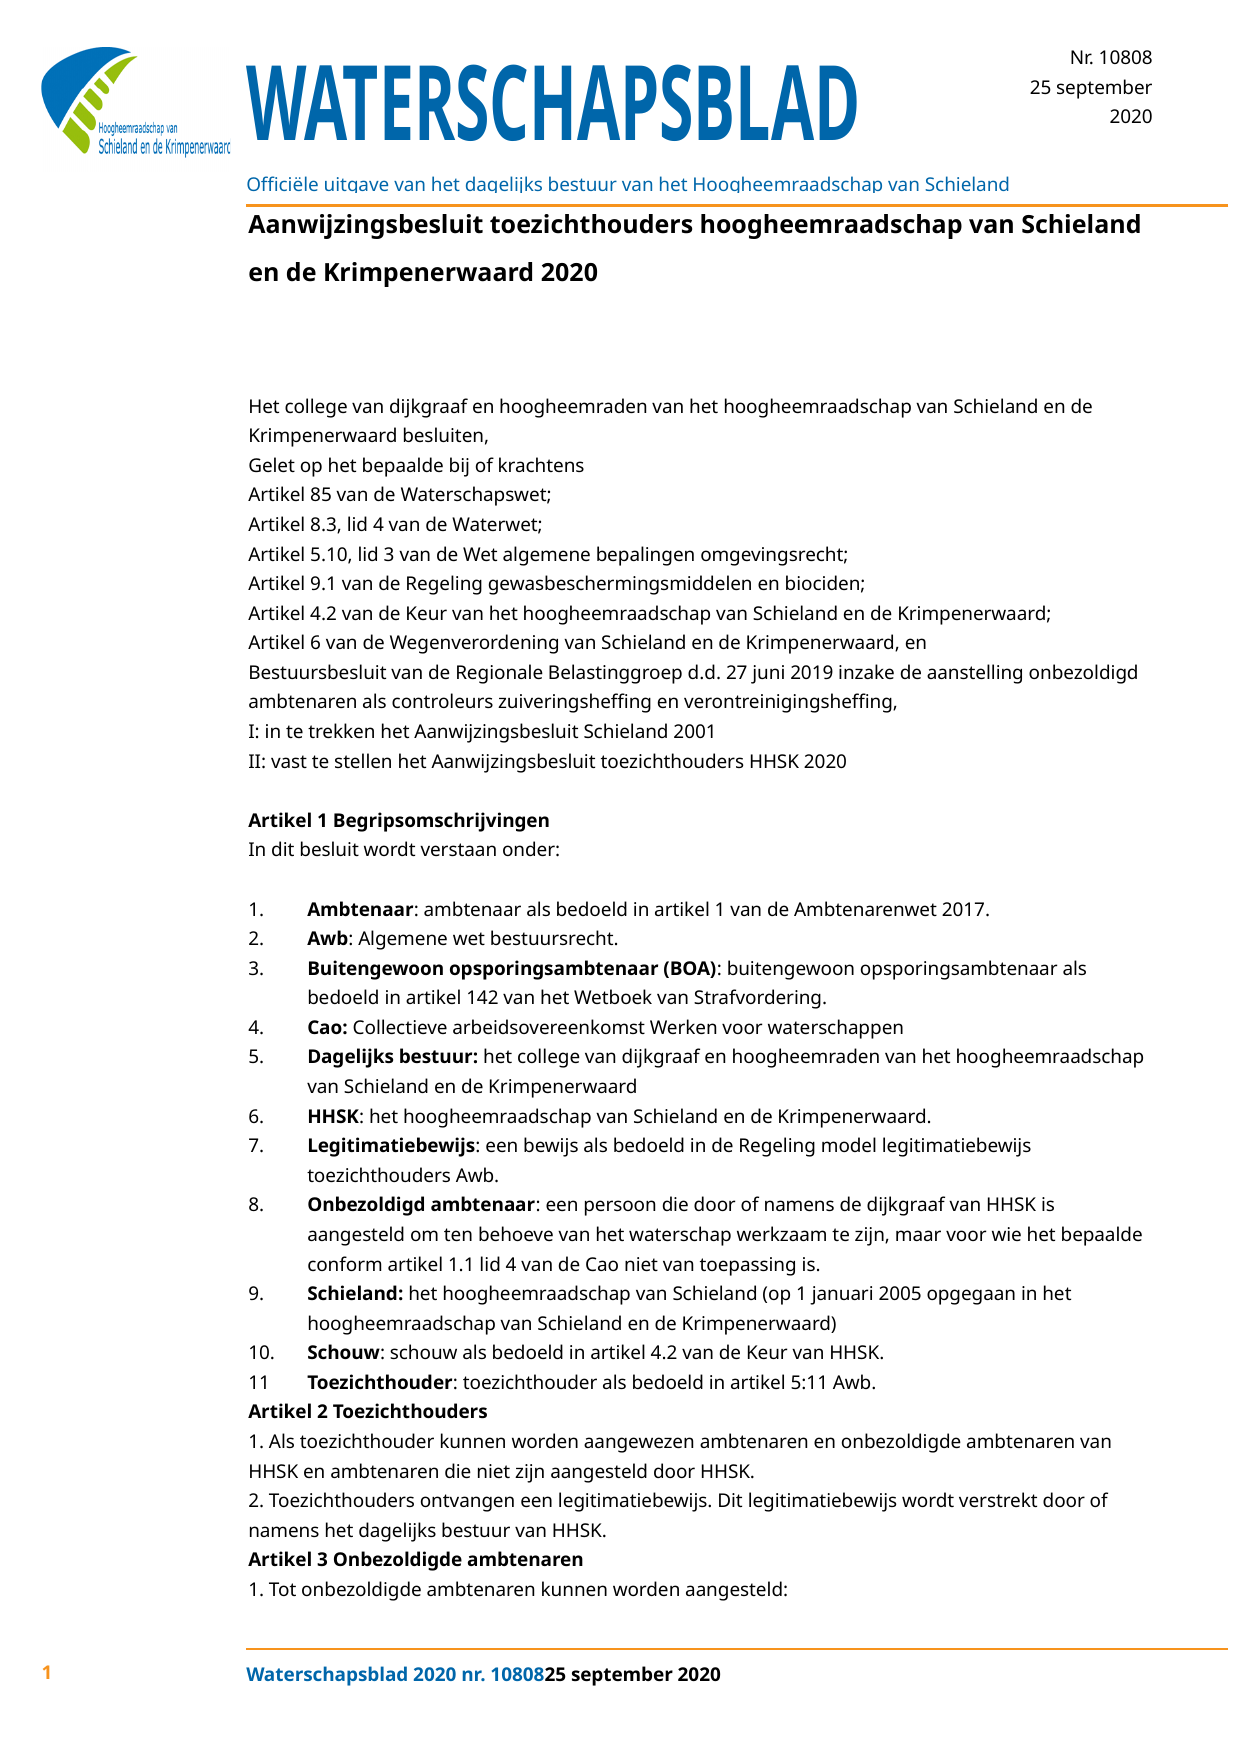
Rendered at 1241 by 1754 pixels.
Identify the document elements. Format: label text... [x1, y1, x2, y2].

text II: vast te stellen het Aanwijzingsbesluit toezichthouders HHSK 2020 [248, 748, 1152, 774]
text 1. Als toezichthouder kunnen worden aangewezen ambtenaren en onbezoldigde ambtenaren van HHSK en ambtenaren die niet zijn aangesteld door HHSK. [248, 1428, 1152, 1484]
text Artikel 4.2 van de Keur van het hoogheemraadschap van Schieland en de Krimpenerwaard; [248, 600, 1152, 626]
text Artikel 9.1 van de Regeling gewasbeschermingsmiddelen en biociden; [248, 570, 1152, 596]
text Artikel 5.10, lid 3 van de Wet algemene bepalingen omgevingsrecht; [248, 541, 1152, 567]
list Cao: Collectieve arbeidsovereenkomst Werken voor waterschappen [248, 1014, 1152, 1040]
list Legitimatiebewijs: een bewijs als bedoeld in de Regeling model legitimatiebewijs toezichthouders Awb. [248, 1132, 1152, 1188]
text Artikel 2 Toezichthouders [248, 1399, 1152, 1424]
list Buitengewoon opsporingsambtenaar (BOA): buitengewoon opsporingsambtenaar als bedoeld in artikel 142 van het Wetboek van Strafvordering. [248, 955, 1152, 1010]
list Awb: Algemene wet bestuursrecht. [248, 925, 1152, 951]
text In dit besluit wordt verstaan onder: [248, 837, 1152, 862]
list Toezichthouder: toezichthouder als bedoeld in artikel 5:11 Awb. [248, 1369, 1152, 1395]
text Artikel 8.3, lid 4 van de Waterwet; [248, 511, 1152, 537]
text Artikel 1 Begripsomschrijvingen [248, 807, 1152, 833]
text Artikel 85 van de Waterschapswet; [248, 482, 1152, 507]
picture [41, 47, 231, 172]
text 1. Tot onbezoldigde ambtenaren kunnen worden aangesteld: [248, 1576, 1152, 1602]
text I: in te trekken het Aanwijzingsbesluit Schieland 2001 [248, 718, 1152, 744]
list Schieland: het hoogheemraadschap van Schieland (op 1 januari 2005 opgegaan in het hoogheemraadschap van Schieland en de Krimpenerwaard) [248, 1280, 1152, 1336]
list Ambtenaar: ambtenaar als bedoeld in artikel 1 van de Ambtenarenwet 2017. [248, 896, 1152, 922]
list Dagelijks bestuur: het college van dijkgraaf en hoogheemraden van het hoogheemraadschap van Schieland en de Krimpenerwaard [248, 1044, 1152, 1099]
list Schouw: schouw als bedoeld in artikel 4.2 van de Keur van HHSK. [248, 1339, 1152, 1365]
text Artikel 6 van de Wegenverordening van Schieland en de Krimpenerwaard, en [248, 629, 1152, 655]
text Artikel 3 Onbezoldigde ambtenaren [248, 1547, 1152, 1572]
list HHSK: het hoogheemraadschap van Schieland en de Krimpenerwaard. [248, 1103, 1152, 1129]
text Bestuursbesluit van de Regionale Belastinggroep d.d. 27 juni 2019 inzake de aanstelling onbezoldigd ambtenaren als controleurs zuiveringsheffing en verontreinigingsheffing, [248, 659, 1152, 714]
list Onbezoldigd ambtenaar: een persoon die door of namens de dijkgraaf van HHSK is aangesteld om ten behoeve van het waterschap werkzaam te zijn, maar voor wie het bepaalde conform artikel 1.1 lid 4 van de Cao niet van toepassing is. [248, 1192, 1152, 1277]
text Gelet op het bepaalde bij of krachtens [248, 452, 1152, 478]
text 2. Toezichthouders ontvangen een legitimatiebewijs. Dit legitimatiebewijs wordt verstrekt door of namens het dagelijks bestuur van HHSK. [248, 1487, 1152, 1543]
text Aanwijzingsbesluit toezichthouders hoogheemraadschap van Schieland en de Krimpenerwaard 2020 [248, 207, 1152, 288]
text Het college van dijkgraaf en hoogheemraden van het hoogheemraadschap van Schieland en de Krimpenerwaard besluiten, [248, 393, 1152, 448]
